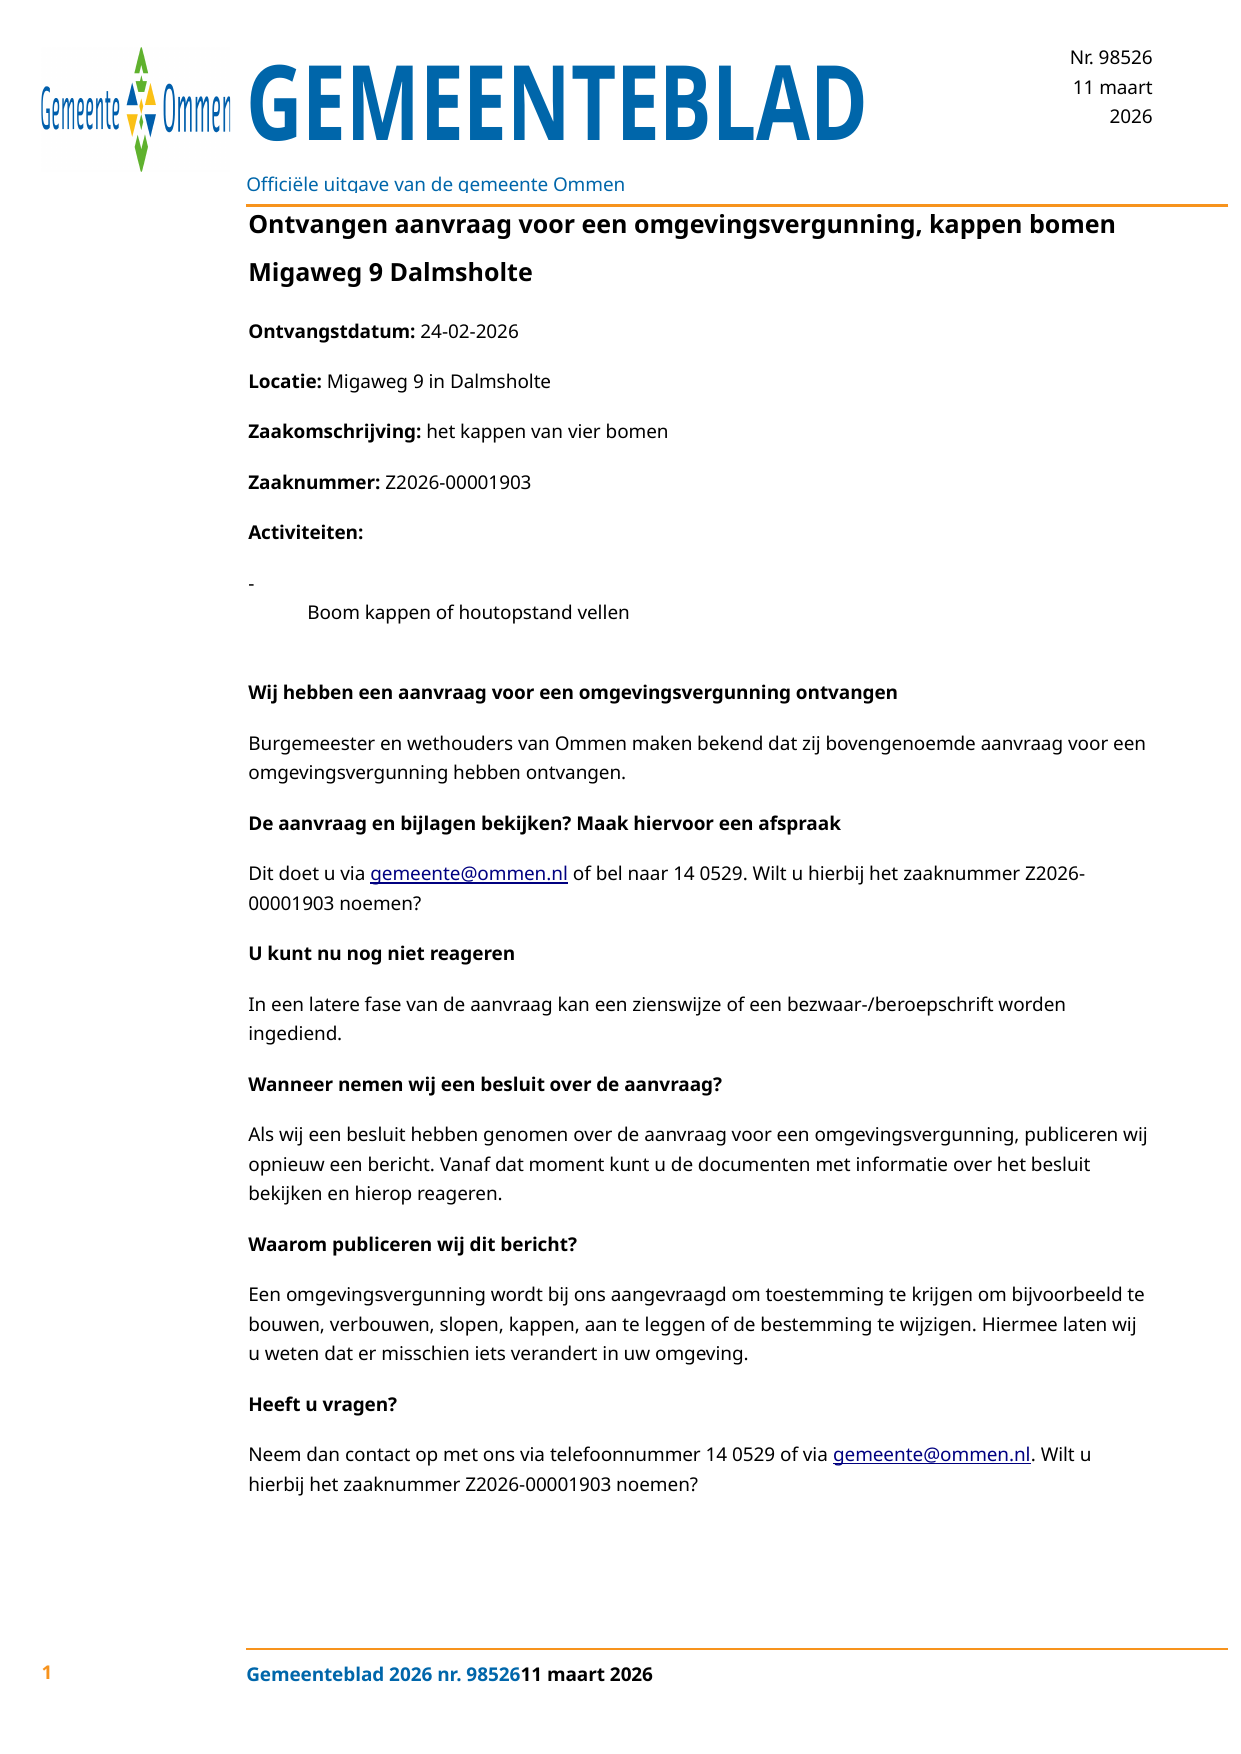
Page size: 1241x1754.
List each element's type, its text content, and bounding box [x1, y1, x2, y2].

text Ontvangen aanvraag voor een omgevingsvergunning, kappen bomen Migaweg 9 Dalmsholte [248, 207, 1152, 288]
text Heeft u vragen? [248, 1391, 1152, 1417]
text Dit doet u via gemeente@ommen.nl of bel naar 14 0529. Wilt u hierbij het zaaknummer Z2026-00001903 noemen? [248, 860, 1152, 916]
text Locatie: Migaweg 9 in Dalmsholte [248, 368, 1152, 394]
text Een omgevingsvergunning wordt bij ons aangevraagd om toestemming te krijgen om bijvoorbeeld te bouwen, verbouwen, slopen, kappen, aan te leggen of de bestemming te wijzigen. Hiermee laten wij u weten dat er misschien iets verandert in uw omgeving. [248, 1281, 1152, 1366]
text Wanneer nemen wij een besluit over de aanvraag? [248, 1071, 1152, 1097]
list Boom kappen of houtopstand vellen [248, 599, 1152, 625]
picture [41, 47, 231, 172]
text Neem dan contact op met ons via telefoonnummer 14 0529 of via gemeente@ommen.nl. Wilt u hierbij het zaaknummer Z2026-00001903 noemen? [248, 1441, 1152, 1497]
text Als wij een besluit hebben genomen over de aanvraag voor een omgevingsvergunning, publiceren wij opnieuw een bericht. Vanaf dat moment kunt u de documenten met informatie over het besluit bekijken en hierop reageren. [248, 1121, 1152, 1206]
text Wij hebben een aanvraag voor een omgevingsvergunning ontvangen [248, 679, 1152, 705]
text Zaaknummer: Z2026-00001903 [248, 469, 1152, 495]
text Waarom publiceren wij dit bericht? [248, 1231, 1152, 1257]
text De aanvraag en bijlagen bekijken? Maak hiervoor een afspraak [248, 810, 1152, 836]
text Ontvangstdatum: 24-02-2026 [248, 318, 1152, 344]
text Burgemeester en wethouders van Ommen maken bekend dat zij bovengenoemde aanvraag voor een omgevingsvergunning hebben ontvangen. [248, 730, 1152, 785]
text Zaakomschrijving: het kappen van vier bomen [248, 419, 1152, 444]
text In een latere fase van de aanvraag kan een zienswijze of een bezwaar-/beroepschrift worden ingediend. [248, 991, 1152, 1046]
text Activiteiten: [248, 519, 1152, 545]
text U kunt nu nog niet reageren [248, 940, 1152, 966]
